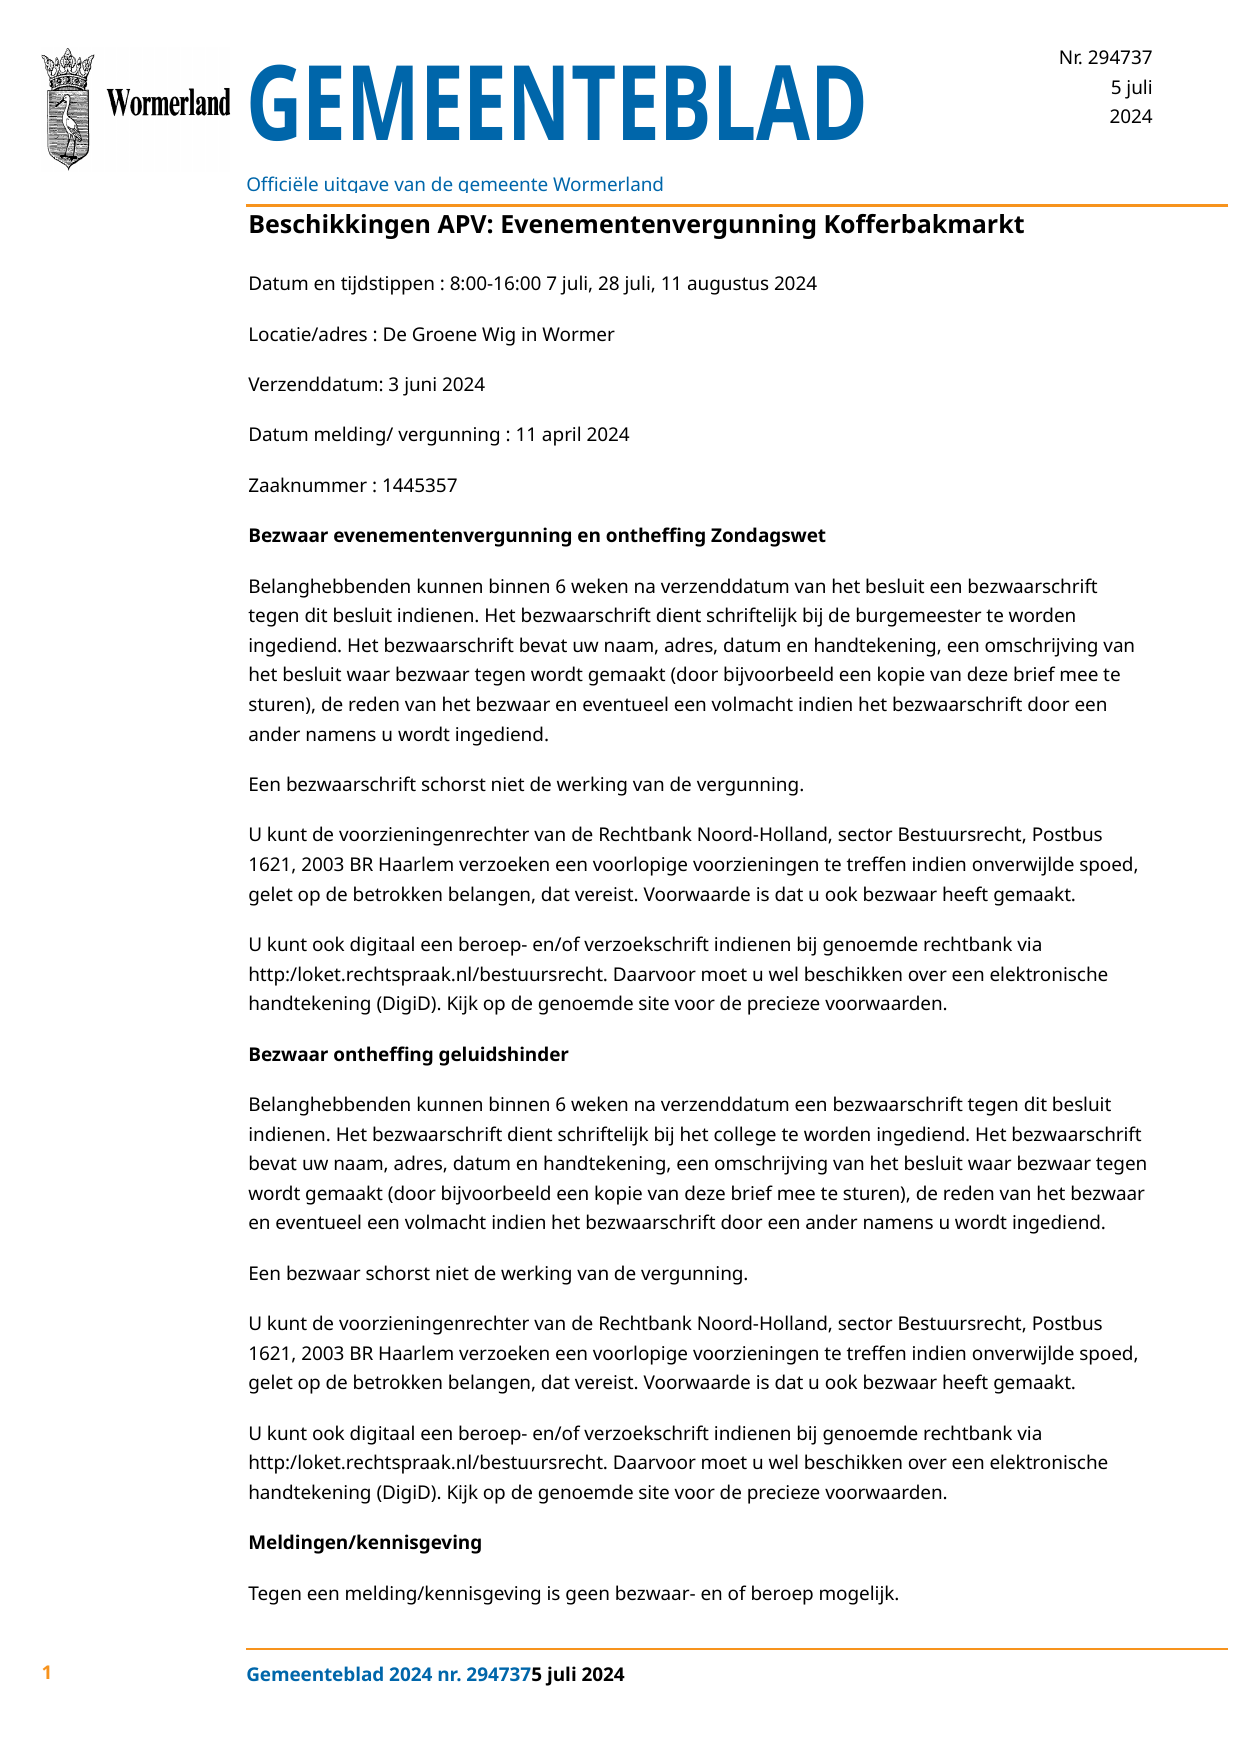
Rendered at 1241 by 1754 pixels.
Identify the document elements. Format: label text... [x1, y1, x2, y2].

text Een bezwaarschrift schorst niet de werking van de vergunning. [248, 771, 1152, 797]
text Datum en tijdstippen : 8:00-16:00 7 juli, 28 juli, 11 augustus 2024 [248, 270, 1152, 296]
text Beschikkingen APV: Evenementenvergunning Kofferbakmarkt [248, 207, 1152, 241]
text U kunt ook digitaal een beroep- en/of verzoekschrift indienen bij genoemde rechtbank via http:/loket.rechtspraak.nl/bestuursrecht. Daarvoor moet u wel beschikken over een elektronische handtekening (DigiD). Kijk op de genoemde site voor de precieze voorwaarden. [248, 1420, 1152, 1505]
text Verzenddatum: 3 juni 2024 [248, 371, 1152, 397]
text Locatie/adres : De Groene Wig in Wormer [248, 321, 1152, 346]
picture [41, 47, 231, 172]
text U kunt ook digitaal een beroep- en/of verzoekschrift indienen bij genoemde rechtbank via http:/loket.rechtspraak.nl/bestuursrecht. Daarvoor moet u wel beschikken over een elektronische handtekening (DigiD). Kijk op de genoemde site voor de precieze voorwaarden. [248, 931, 1152, 1016]
text Bezwaar evenementenvergunning en ontheffing Zondagswet [248, 522, 1152, 548]
text Zaaknummer : 1445357 [248, 472, 1152, 498]
text Tegen een melding/kennisgeving is geen bezwaar- en of beroep mogelijk. [248, 1580, 1152, 1606]
text U kunt de voorzieningenrechter van de Rechtbank Noord-Holland, sector Bestuursrecht, Postbus 1621, 2003 BR Haarlem verzoeken een voorlopige voorzieningen te treffen indien onverwijlde spoed, gelet op de betrokken belangen, dat vereist. Voorwaarde is dat u ook bezwaar heeft gemaakt. [248, 822, 1152, 906]
text Belanghebbenden kunnen binnen 6 weken na verzenddatum van het besluit een bezwaarschrift tegen dit besluit indienen. Het bezwaarschrift dient schriftelijk bij de burgemeester te worden ingediend. Het bezwaarschrift bevat uw naam, adres, datum en handtekening, een omschrijving van het besluit waar bezwaar tegen wordt gemaakt (door bijvoorbeeld een kopie van deze brief mee te sturen), de reden van het bezwaar en eventueel een volmacht indien het bezwaarschrift door een ander namens u wordt ingediend. [248, 573, 1152, 746]
text Meldingen/kennisgeving [248, 1529, 1152, 1555]
text Een bezwaar schorst niet de werking van de vergunning. [248, 1260, 1152, 1286]
text Bezwaar ontheffing geluidshinder [248, 1041, 1152, 1066]
text Belanghebbenden kunnen binnen 6 weken na verzenddatum een bezwaarschrift tegen dit besluit indienen. Het bezwaarschrift dient schriftelijk bij het college te worden ingediend. Het bezwaarschrift bevat uw naam, adres, datum en handtekening, een omschrijving van het besluit waar bezwaar tegen wordt gemaakt (door bijvoorbeeld een kopie van deze brief mee te sturen), de reden van het bezwaar en eventueel een volmacht indien het bezwaarschrift door een ander namens u wordt ingediend. [248, 1091, 1152, 1235]
text Datum melding/ vergunning : 11 april 2024 [248, 422, 1152, 447]
text U kunt de voorzieningenrechter van de Rechtbank Noord-Holland, sector Bestuursrecht, Postbus 1621, 2003 BR Haarlem verzoeken een voorlopige voorzieningen te treffen indien onverwijlde spoed, gelet op de betrokken belangen, dat vereist. Voorwaarde is dat u ook bezwaar heeft gemaakt. [248, 1310, 1152, 1395]
